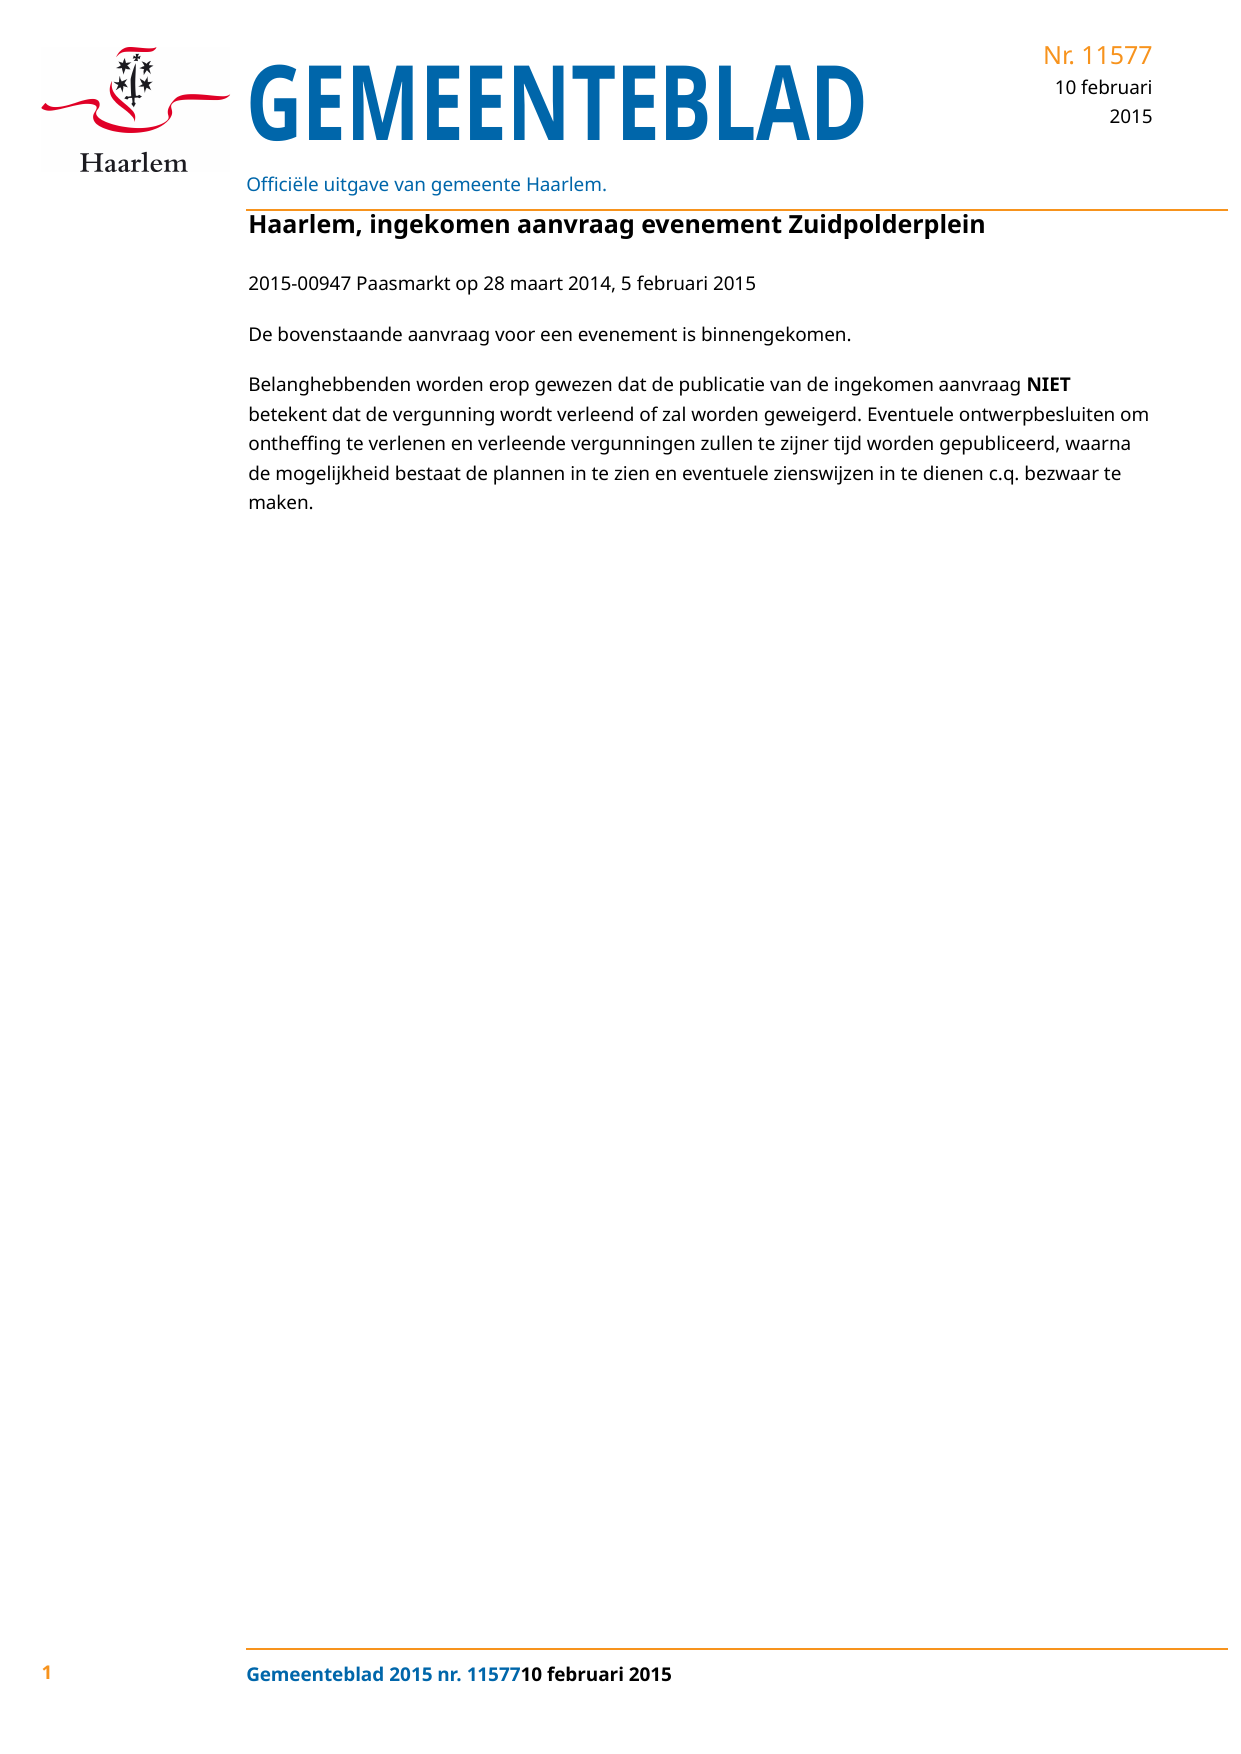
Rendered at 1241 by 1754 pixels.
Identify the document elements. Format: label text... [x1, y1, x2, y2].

text Haarlem, ingekomen aanvraag evenement Zuidpolderplein [248, 211, 1152, 241]
picture [41, 47, 231, 172]
text De bovenstaande aanvraag voor een evenement is binnengekomen. [248, 321, 1152, 346]
text Belanghebbenden worden erop gewezen dat de publicatie van de ingekomen aanvraag NIET betekent dat de vergunning wordt verleend of zal worden geweigerd. Eventuele ontwerpbesluiten om ontheffing te verlenen en verleende vergunningen zullen te zijner tijd worden gepubliceerd, waarna de mogelijkheid bestaat de plannen in te zien en eventuele zienswijzen in te dienen c.q. bezwaar te maken. [248, 371, 1152, 515]
text 2015-00947 Paasmarkt op 28 maart 2014, 5 februari 2015 [248, 270, 1152, 296]
